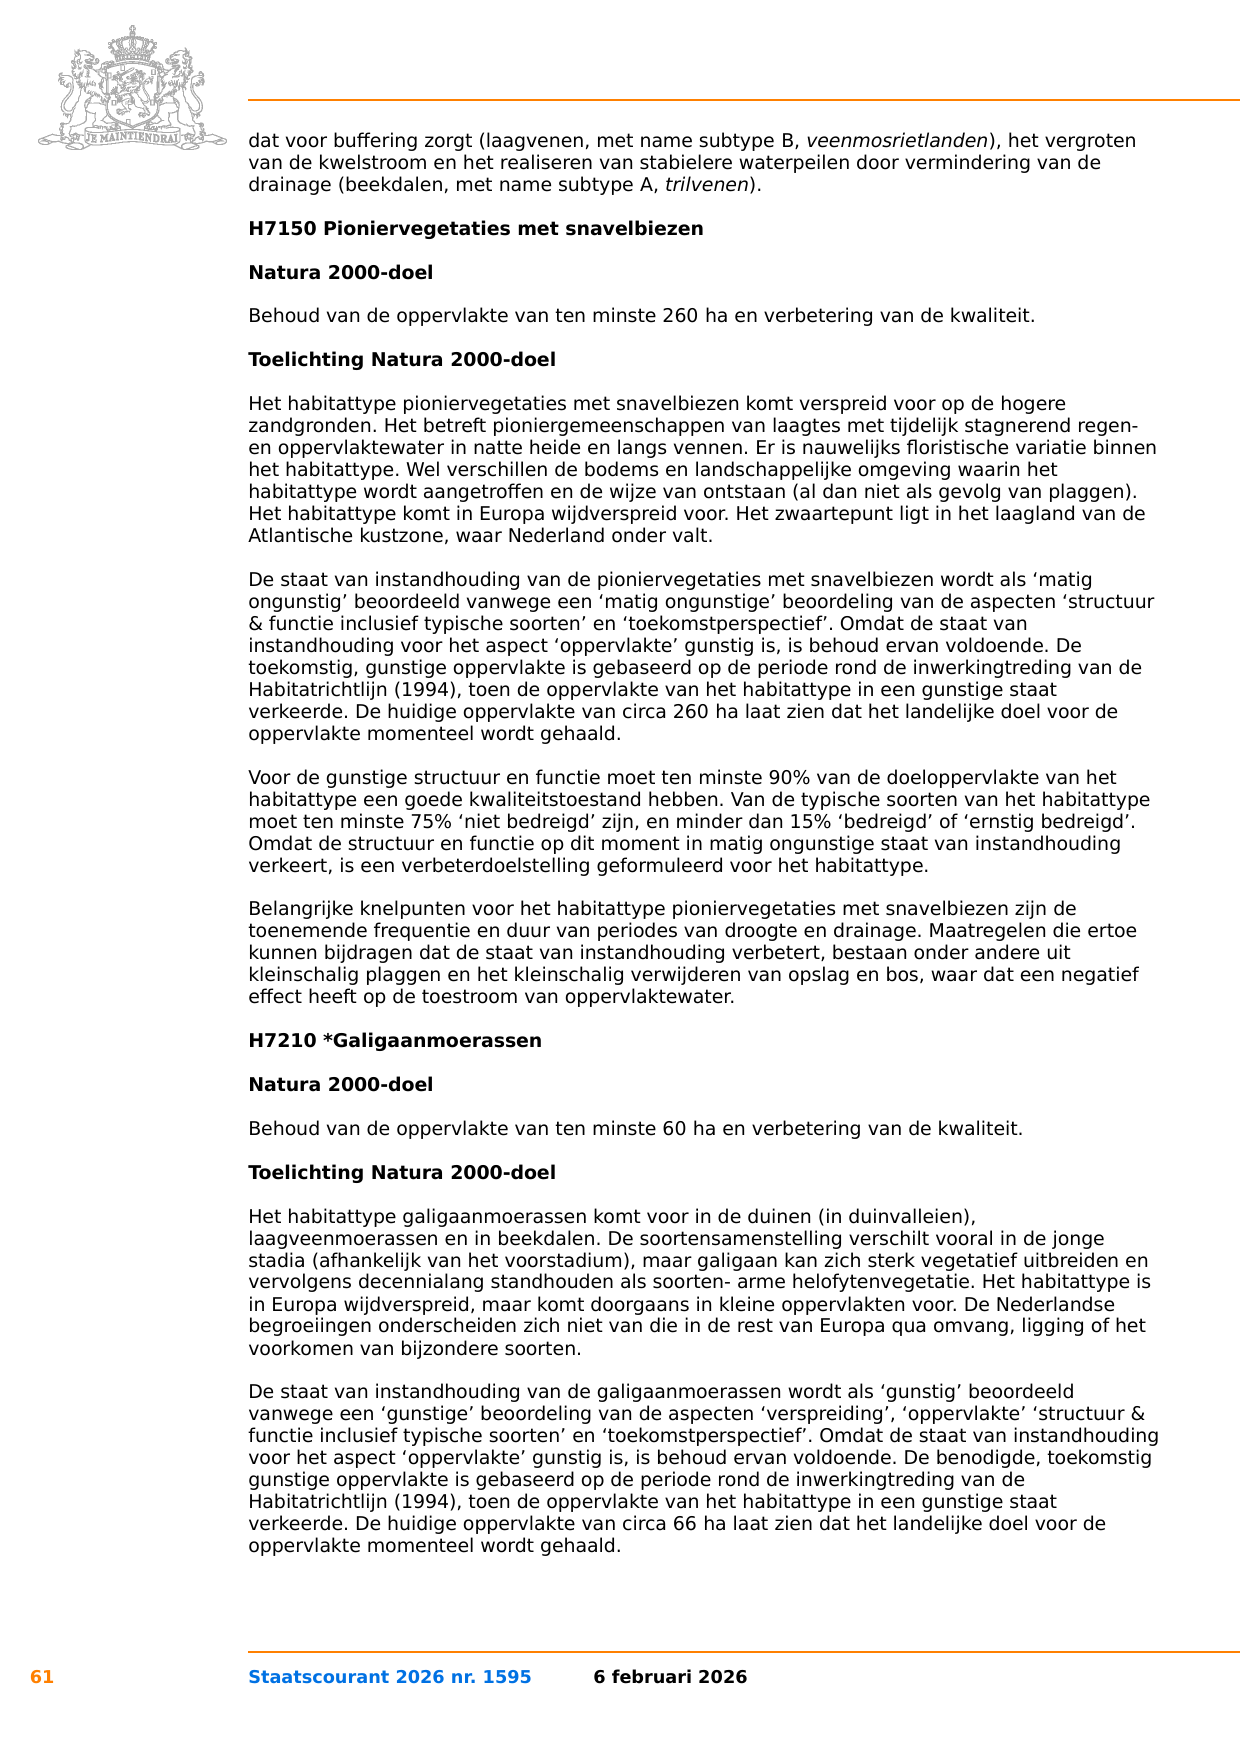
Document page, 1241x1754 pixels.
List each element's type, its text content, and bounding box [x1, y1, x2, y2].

subtitle Toelichting Natura 2000-doel [248, 349, 1163, 371]
subtitle H7150 Pioniervegetaties met snavelbiezen [248, 218, 1163, 240]
text Behoud van de oppervlakte van ten minste 60 ha en verbetering van de kwaliteit. [248, 1118, 1163, 1140]
text Het habitattype galigaanmoerassen komt voor in de duinen (in duinvalleien), laagveenmoerassen en in beekdalen. De soortensamenstelling verschilt vooral in de jonge stadia (afhankelijk van het voorstadium), maar galigaan kan zich sterk vegetatief uitbreiden en vervolgens decennialang standhouden als soorten- arme helofytenvegetatie. Het habitattype is in Europa wijdverspreid, maar komt doorgaans in kleine oppervlakten voor. De Nederlandse begroeiingen onderscheiden zich niet van die in de rest van Europa qua omvang, ligging of het voorkomen van bijzondere soorten. [248, 1206, 1163, 1359]
text Voor de gunstige structuur en functie moet ten minste 90% van de doeloppervlakte van het habitattype een goede kwaliteitstoestand hebben. Van de typische soorten van het habitattype moet ten minste 75% ‘niet bedreigd’ zijn, en minder dan 15% ‘bedreigd’ of ‘ernstig bedreigd’. Omdat de structuur en functie op dit moment in matig ongunstige staat van instandhouding verkeert, is een verbeterdoelstelling geformuleerd voor het habitattype. [248, 767, 1163, 876]
text Het habitattype pioniervegetaties met snavelbiezen komt verspreid voor op de hogere zandgronden. Het betreft pioniergemeenschappen van laagtes met tijdelijk stagnerend regen- en oppervlaktewater in natte heide en langs vennen. Er is nauwelijks floristische variatie binnen het habitattype. Wel verschillen de bodems en landschappelijke omgeving waarin het habitattype wordt aangetroffen en de wijze van ontstaan (al dan niet als gevolg van plaggen). Het habitattype komt in Europa wijdverspreid voor. Het zwaartepunt ligt in het laagland van de Atlantische kustzone, waar Nederland onder valt. [248, 393, 1163, 547]
text Behoud van de oppervlakte van ten minste 260 ha en verbetering van de kwaliteit. [248, 305, 1163, 327]
subtitle Toelichting Natura 2000-doel [248, 1162, 1163, 1184]
text dat voor buffering zorgt (laagvenen, met name subtype B, veenmosrietlanden), het vergroten van de kwelstroom en het realiseren van stabielere waterpeilen door vermindering van de drainage (beekdalen, met name subtype A, trilvenen). [248, 130, 1163, 196]
picture [38, 25, 227, 150]
text De staat van instandhouding van de pioniervegetaties met snavelbiezen wordt als ‘matig ongunstig’ beoordeeld vanwege een ‘matig ongunstige’ beoordeling van de aspecten ‘structuur & functie inclusief typische soorten’ en ‘toekomstperspectief’. Omdat de staat van instandhouding voor het aspect ‘oppervlakte’ gunstig is, is behoud ervan voldoende. De toekomstig, gunstige oppervlakte is gebaseerd op de periode rond de inwerkingtreding van de Habitatrichtlijn (1994), toen de oppervlakte van het habitattype in een gunstige staat verkeerde. De huidige oppervlakte van circa 260 ha laat zien dat het landelijke doel voor de oppervlakte momenteel wordt gehaald. [248, 569, 1163, 745]
subtitle Natura 2000-doel [248, 1074, 1163, 1096]
subtitle H7210 *Galigaanmoerassen [248, 1030, 1163, 1052]
subtitle Natura 2000-doel [248, 262, 1163, 283]
text Belangrijke knelpunten voor het habitattype pioniervegetaties met snavelbiezen zijn de toenemende frequentie en duur van periodes van droogte en drainage. Maatregelen die ertoe kunnen bijdragen dat de staat van instandhouding verbetert, bestaan onder andere uit kleinschalig plaggen en het kleinschalig verwijderen van opslag en bos, waar dat een negatief effect heeft op de toestroom van oppervlaktewater. [248, 898, 1163, 1008]
text De staat van instandhouding van de galigaanmoerassen wordt als ‘gunstig’ beoordeeld vanwege een ‘gunstige’ beoordeling van de aspecten ‘verspreiding’, ‘oppervlakte’ ‘structuur & functie inclusief typische soorten’ en ‘toekomstperspectief’. Omdat de staat van instandhouding voor het aspect ‘oppervlakte’ gunstig is, is behoud ervan voldoende. De benodigde, toekomstig gunstige oppervlakte is gebaseerd op de periode rond de inwerkingtreding van de Habitatrichtlijn (1994), toen de oppervlakte van het habitattype in een gunstige staat verkeerde. De huidige oppervlakte van circa 66 ha laat zien dat het landelijke doel voor de oppervlakte momenteel wordt gehaald. [248, 1381, 1163, 1557]
